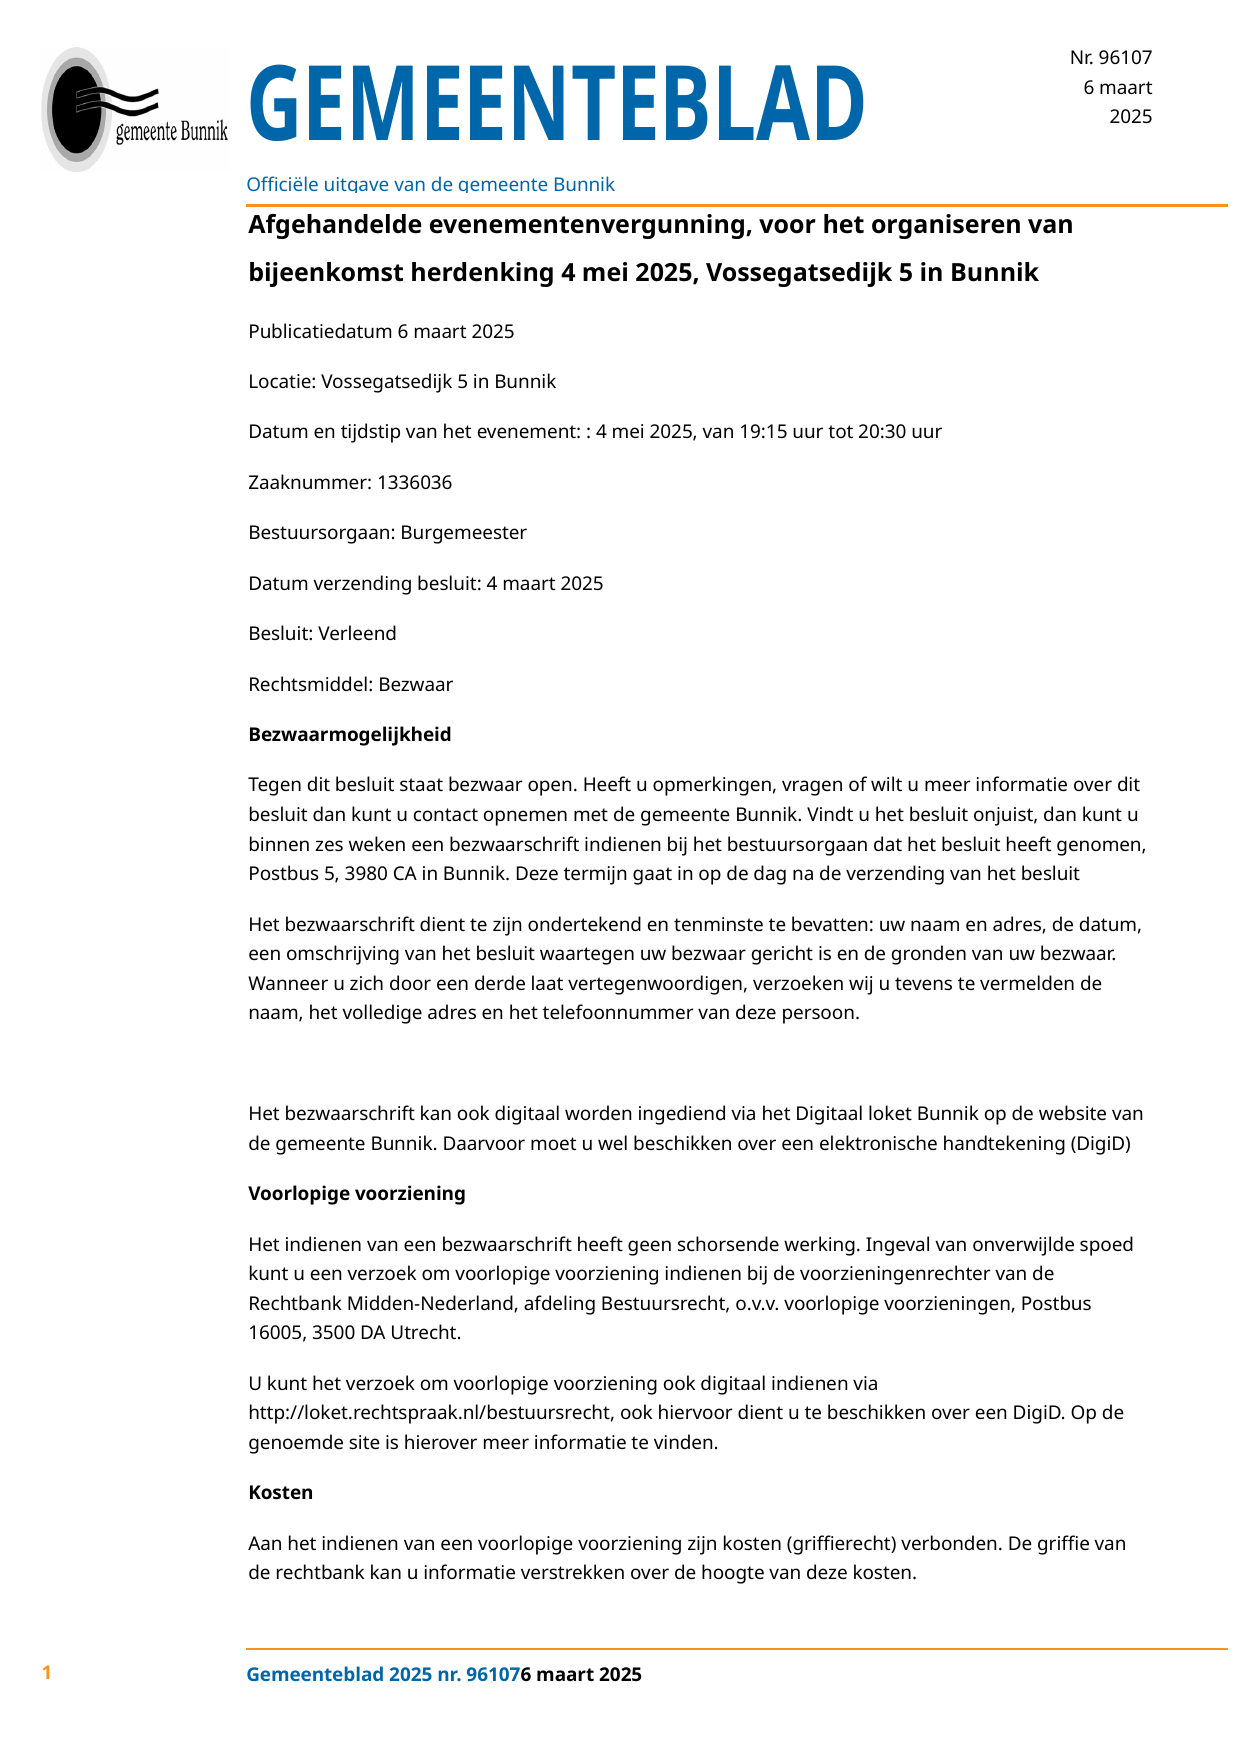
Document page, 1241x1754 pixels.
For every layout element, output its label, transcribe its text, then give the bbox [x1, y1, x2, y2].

text U kunt het verzoek om voorlopige voorziening ook digitaal indienen via http://loket.rechtspraak.nl/bestuursrecht, ook hiervoor dient u te beschikken over een DigiD. Op de genoemde site is hierover meer informatie te vinden. [248, 1370, 1152, 1455]
text Datum verzending besluit: 4 maart 2025 [248, 570, 1152, 596]
picture [41, 47, 231, 172]
text Bezwaarmogelijkheid [248, 721, 1152, 747]
text Datum en tijdstip van het evenement: : 4 mei 2025, van 19:15 uur tot 20:30 uur [248, 419, 1152, 444]
text Het indienen van een bezwaarschrift heeft geen schorsende werking. Ingeval van onverwijlde spoed kunt u een verzoek om voorlopige voorziening indienen bij de voorzieningenrechter van de Rechtbank Midden-Nederland, afdeling Bestuursrecht, o.v.v. voorlopige voorzieningen, Postbus 16005, 3500 DA Utrecht. [248, 1231, 1152, 1345]
text Rechtsmiddel: Bezwaar [248, 671, 1152, 697]
text Locatie: Vossegatsedijk 5 in Bunnik [248, 368, 1152, 394]
text Bestuursorgaan: Burgemeester [248, 519, 1152, 545]
text Zaaknummer: 1336036 [248, 469, 1152, 495]
text Het bezwaarschrift kan ook digitaal worden ingediend via het Digitaal loket Bunnik op de website van de gemeente Bunnik. Daarvoor moet u wel beschikken over een elektronische handtekening (DigiD) [248, 1100, 1152, 1156]
text Afgehandelde evenementenvergunning, voor het organiseren van bijeenkomst herdenking 4 mei 2025, Vossegatsedijk 5 in Bunnik [248, 207, 1152, 288]
text Besluit: Verleend [248, 620, 1152, 646]
text Het bezwaarschrift dient te zijn ondertekend en tenminste te bevatten: uw naam en adres, de datum, een omschrijving van het besluit waartegen uw bezwaar gericht is en de gronden van uw bezwaar. Wanneer u zich door een derde laat vertegenwoordigen, verzoeken wij u tevens te vermelden de naam, het volledige adres en het telefoonnummer van deze persoon. [248, 911, 1152, 1025]
text Aan het indienen van een voorlopige voorziening zijn kosten (griffierecht) verbonden. De griffie van de rechtbank kan u informatie verstrekken over de hoogte van deze kosten. [248, 1530, 1152, 1585]
text Tegen dit besluit staat bezwaar open. Heeft u opmerkingen, vragen of wilt u meer informatie over dit besluit dan kunt u contact opnemen met de gemeente Bunnik. Vindt u het besluit onjuist, dan kunt u binnen zes weken een bezwaarschrift indienen bij het bestuursorgaan dat het besluit heeft genomen, Postbus 5, 3980 CA in Bunnik. Deze termijn gaat in op de dag na de verzending van het besluit [248, 772, 1152, 886]
text Publicatiedatum 6 maart 2025 [248, 318, 1152, 344]
text Kosten [248, 1479, 1152, 1505]
text Voorlopige voorziening [248, 1180, 1152, 1206]
